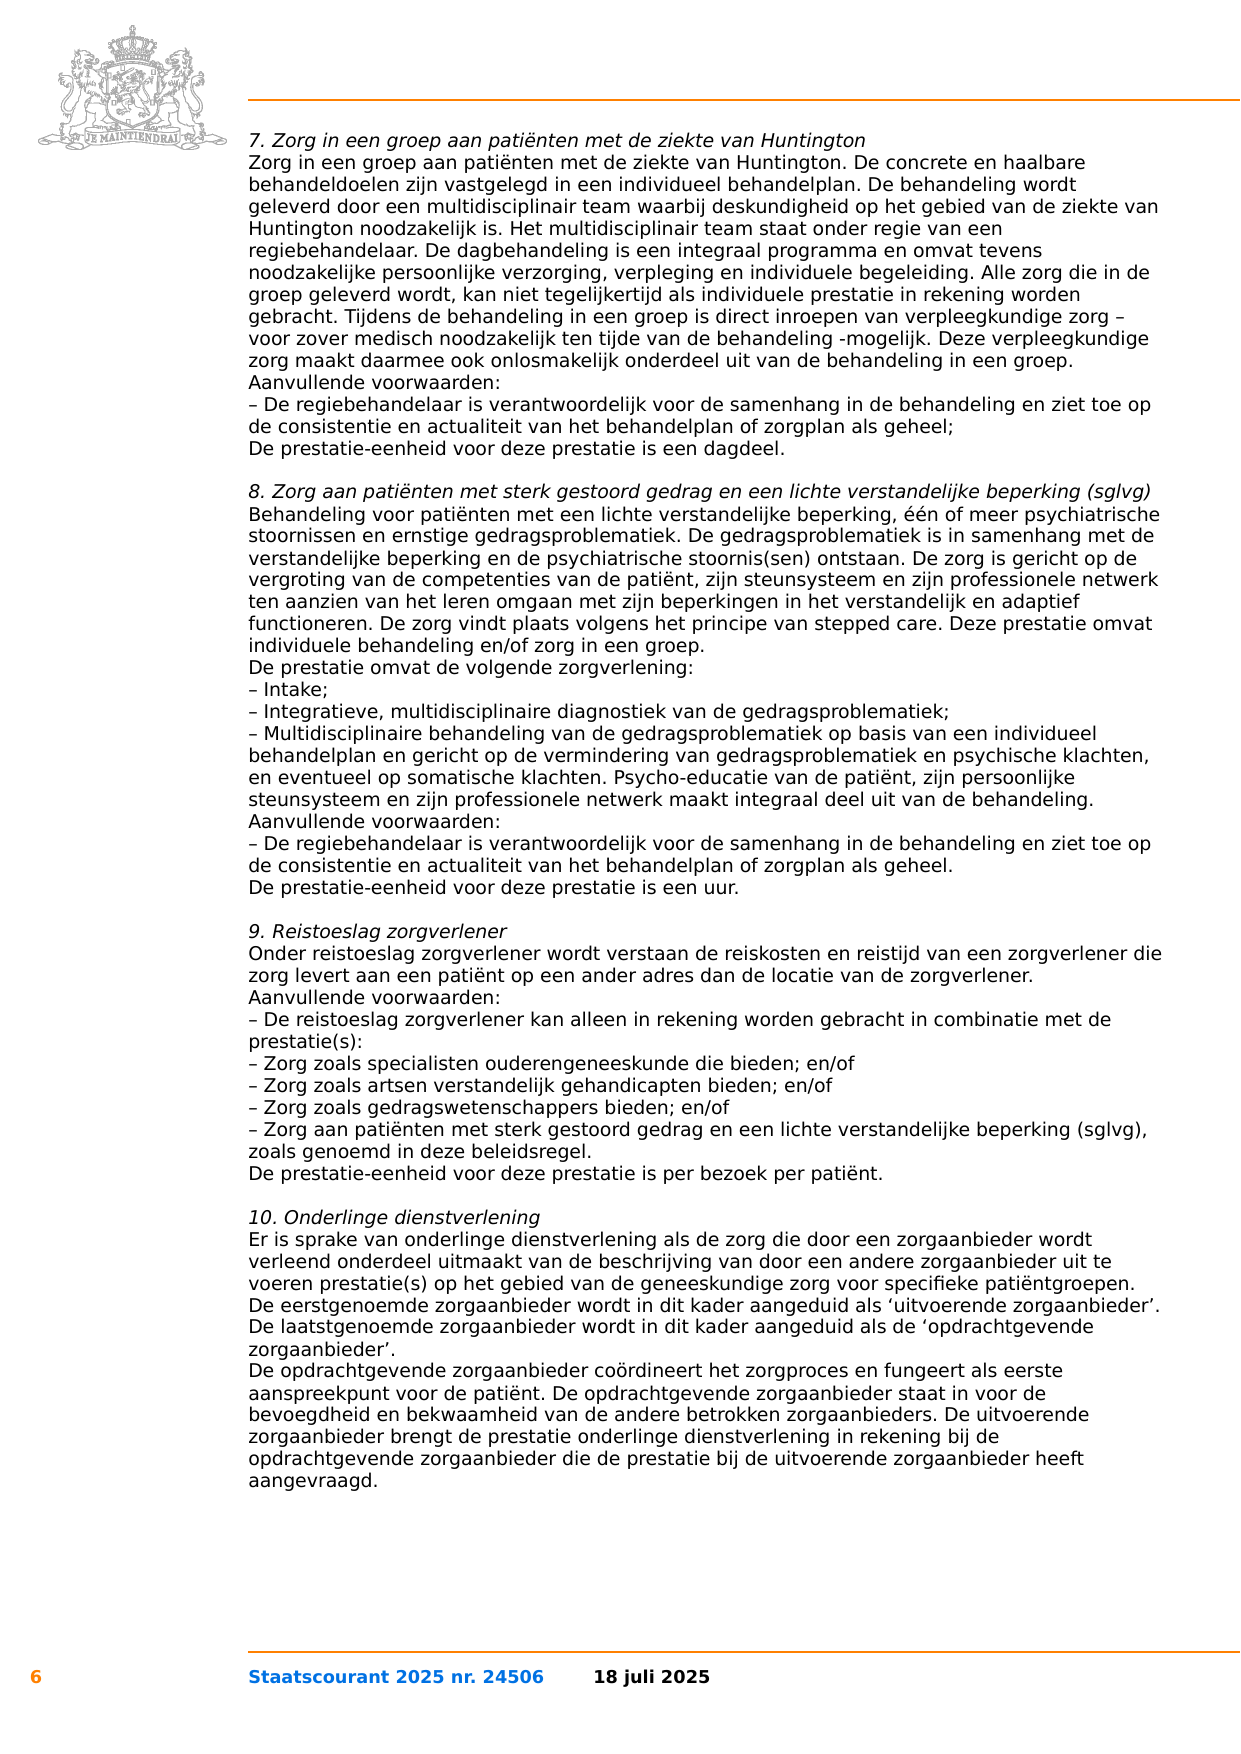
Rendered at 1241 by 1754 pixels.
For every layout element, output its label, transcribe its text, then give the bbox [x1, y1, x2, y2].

text zoals genoemd in deze beleidsregel. [248, 1141, 1163, 1163]
text Aanvullende voorwaarden: [248, 811, 1163, 833]
text – Zorg aan patiënten met sterk gestoord gedrag en een lichte verstandelijke beperking (sglvg), [248, 1119, 1163, 1141]
text Aanvullende voorwaarden: [248, 372, 1163, 394]
subtitle 9. Reistoeslag zorgverlener [248, 921, 1163, 943]
subtitle 7. Zorg in een groep aan patiënten met de ziekte van Huntington [248, 130, 1163, 152]
text – Integratieve, multidisciplinaire diagnostiek van de gedragsproblematiek; [248, 701, 1163, 723]
text De prestatie-eenheid voor deze prestatie is een dagdeel. [248, 438, 1163, 459]
text – Multidisciplinaire behandeling van de gedragsproblematiek op basis van een individueel behandelplan en gericht op de vermindering van gedragsproblematiek en psychische klachten, en eventueel op somatische klachten. Psycho-educatie van de patiënt, zijn persoonlijke steunsysteem en zijn professionele netwerk maakt integraal deel uit van de behandeling. [248, 723, 1163, 811]
text – De regiebehandelaar is verantwoordelijk voor de samenhang in de behandeling en ziet toe op de consistentie en actualiteit van het behandelplan of zorgplan als geheel; [248, 394, 1163, 438]
text – De regiebehandelaar is verantwoordelijk voor de samenhang in de behandeling en ziet toe op de consistentie en actualiteit van het behandelplan of zorgplan als geheel. [248, 833, 1163, 877]
text Aanvullende voorwaarden: [248, 987, 1163, 1009]
text – Intake; [248, 679, 1163, 701]
picture [38, 25, 227, 150]
text – Zorg zoals gedragswetenschappers bieden; en/of [248, 1097, 1163, 1119]
text – De reistoeslag zorgverlener kan alleen in rekening worden gebracht in combinatie met de prestatie(s): [248, 1009, 1163, 1053]
text De prestatie-eenheid voor deze prestatie is per bezoek per patiënt. [248, 1163, 1163, 1185]
text De prestatie-eenheid voor deze prestatie is een uur. [248, 877, 1163, 899]
text – Zorg zoals specialisten ouderengeneeskunde die bieden; en/of [248, 1053, 1163, 1075]
subtitle 8. Zorg aan patiënten met sterk gestoord gedrag en een lichte verstandelijke beperking (sglvg) [248, 481, 1163, 503]
text Onder reistoeslag zorgverlener wordt verstaan de reiskosten en reistijd van een zorgverlener die zorg levert aan een patiënt op een ander adres dan de locatie van de zorgverlener. [248, 943, 1163, 987]
text Zorg in een groep aan patiënten met de ziekte van Huntington. De concrete en haalbare behandeldoelen zijn vastgelegd in een individueel behandelplan. De behandeling wordt geleverd door een multidisciplinair team waarbij deskundigheid op het gebied van de ziekte van Huntington noodzakelijk is. Het multidisciplinair team staat onder regie van een regiebehandelaar. De dagbehandeling is een integraal programma en omvat tevens noodzakelijke persoonlijke verzorging, verpleging en individuele begeleiding. Alle zorg die in de groep geleverd wordt, kan niet tegelijkertijd als individuele prestatie in rekening worden gebracht. Tijdens de behandeling in een groep is direct inroepen van verpleegkundige zorg – voor zover medisch noodzakelijk ten tijde van de behandeling -mogelijk. Deze verpleegkundige zorg maakt daarmee ook onlosmakelijk onderdeel uit van de behandeling in een groep. [248, 152, 1163, 372]
text – Zorg zoals artsen verstandelijk gehandicapten bieden; en/of [248, 1075, 1163, 1097]
text Er is sprake van onderlinge dienstverlening als de zorg die door een zorgaanbieder wordt verleend onderdeel uitmaakt van de beschrijving van door een andere zorgaanbieder uit te voeren prestatie(s) op het gebied van de geneeskundige zorg voor specifieke patiëntgroepen. [248, 1228, 1163, 1294]
subtitle 10. Onderlinge dienstverlening [248, 1207, 1163, 1228]
text De eerstgenoemde zorgaanbieder wordt in dit kader aangeduid als ‘uitvoerende zorgaanbieder’. De laatstgenoemde zorgaanbieder wordt in dit kader aangeduid als de ‘opdrachtgevende zorgaanbieder’. [248, 1294, 1163, 1360]
text De opdrachtgevende zorgaanbieder coördineert het zorgproces en fungeert als eerste aanspreekpunt voor de patiënt. De opdrachtgevende zorgaanbieder staat in voor de bevoegdheid en bekwaamheid van de andere betrokken zorgaanbieders. De uitvoerende zorgaanbieder brengt de prestatie onderlinge dienstverlening in rekening bij de opdrachtgevende zorgaanbieder die de prestatie bij de uitvoerende zorgaanbieder heeft aangevraagd. [248, 1360, 1163, 1492]
text De prestatie omvat de volgende zorgverlening: [248, 657, 1163, 679]
text Behandeling voor patiënten met een lichte verstandelijke beperking, één of meer psychiatrische stoornissen en ernstige gedragsproblematiek. De gedragsproblematiek is in samenhang met de verstandelijke beperking en de psychiatrische stoornis(sen) ontstaan. De zorg is gericht op de vergroting van de competenties van de patiënt, zijn steunsysteem en zijn professionele netwerk ten aanzien van het leren omgaan met zijn beperkingen in het verstandelijk en adaptief functioneren. De zorg vindt plaats volgens het principe van stepped care. Deze prestatie omvat individuele behandeling en/of zorg in een groep. [248, 503, 1163, 657]
